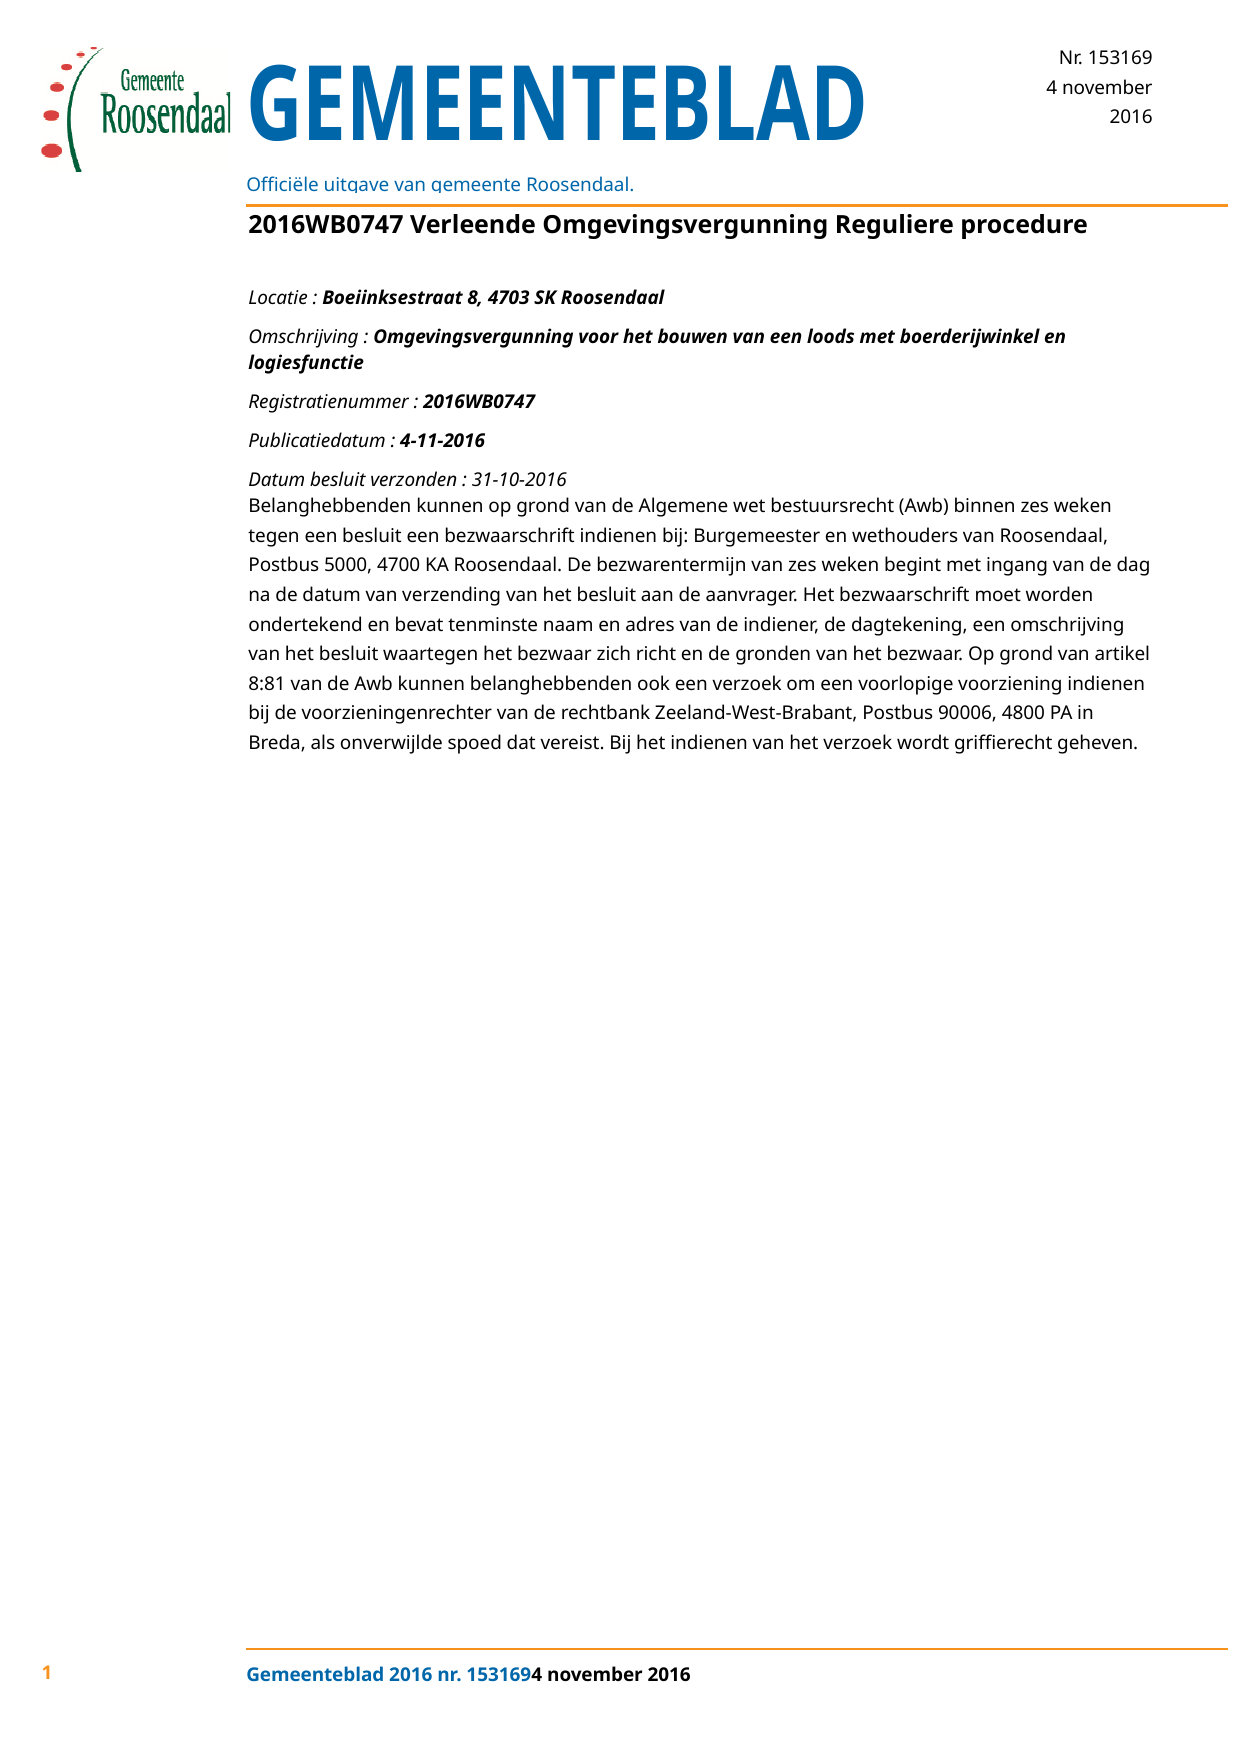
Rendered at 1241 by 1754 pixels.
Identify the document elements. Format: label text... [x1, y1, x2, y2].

text Omschrijving : Omgevingsvergunning voor het bouwen van een loods met boerderijwinkel en logiesfunctie [248, 323, 1152, 374]
text Publicatiedatum : 4-11-2016 [248, 427, 1152, 453]
text Belanghebbenden kunnen op grond van de Algemene wet bestuursrecht (Awb) binnen zes weken tegen een besluit een bezwaarschrift indienen bij: Burgemeester en wethouders van Roosendaal, Postbus 5000, 4700 KA Roosendaal. De bezwarentermijn van zes weken begint met ingang van de dag na de datum van verzending van het besluit aan de aanvrager. Het bezwaarschrift moet worden ondertekend en bevat tenminste naam en adres van de indiener, de dagtekening, een omschrijving van het besluit waartegen het bezwaar zich richt en de gronden van het bezwaar. Op grond van artikel 8:81 van de Awb kunnen belanghebbenden ook een verzoek om een voorlopige voorziening indienen bij de voorzieningenrechter van de rechtbank Zeeland-West-Brabant, Postbus 90006, 4800 PA in Breda, als onverwijlde spoed dat vereist. Bij het indienen van het verzoek wordt griffierecht geheven. [248, 492, 1152, 755]
picture [41, 47, 231, 172]
text Datum besluit verzonden : 31-10-2016 [248, 467, 1152, 492]
text 2016WB0747 Verleende Omgevingsvergunning Reguliere procedure [248, 207, 1152, 241]
text Registratienummer : 2016WB0747 [248, 388, 1152, 414]
text Locatie : Boeiinksestraat 8, 4703 SK Roosendaal [248, 284, 1152, 309]
